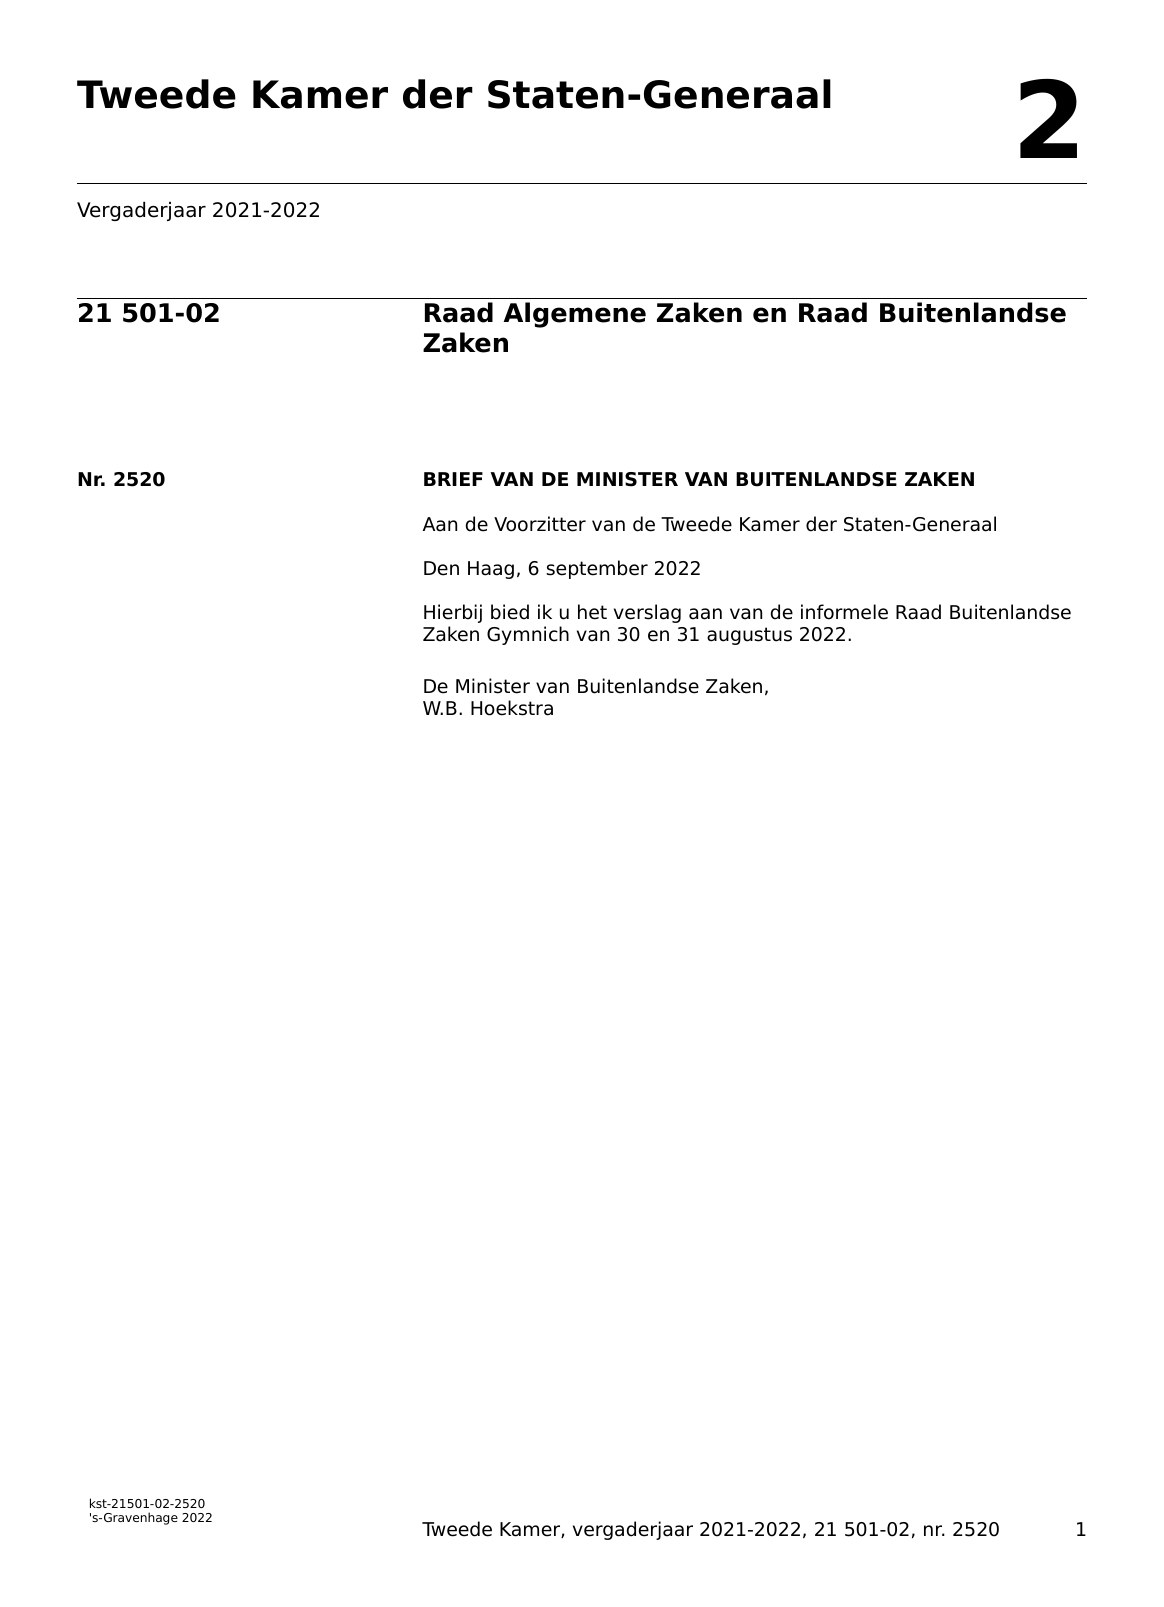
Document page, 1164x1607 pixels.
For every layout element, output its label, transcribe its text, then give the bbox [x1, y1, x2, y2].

subtitle Nr. 2520 BRIEF VAN DE MINISTER VAN BUITENLANDSE ZAKEN [77, 469, 1087, 491]
subtitle 21 501-02 Raad Algemene Zaken en Raad Buitenlandse Zaken [77, 299, 1087, 358]
text Den Haag, 6 september 2022 [422, 558, 1087, 580]
table_header Tweede Kamer der Staten-Generaal [77, 59, 886, 183]
text kst-21501-02-2520 [88, 1497, 323, 1511]
text 's-Gravenhage 2022 [88, 1511, 323, 1525]
text Hierbij bied ik u het verslag aan van de informele Raad Buitenlandse Zaken Gymnich van 30 en 31 augustus 2022. [422, 602, 1087, 646]
table_cell Vergaderjaar 2021-2022 [77, 184, 1087, 298]
text De Minister van Buitenlandse Zaken, W.B. Hoekstra [422, 676, 1087, 720]
text Aan de Voorzitter van de Tweede Kamer der Staten-Generaal [422, 513, 1087, 536]
table_header 2 [886, 59, 1087, 183]
